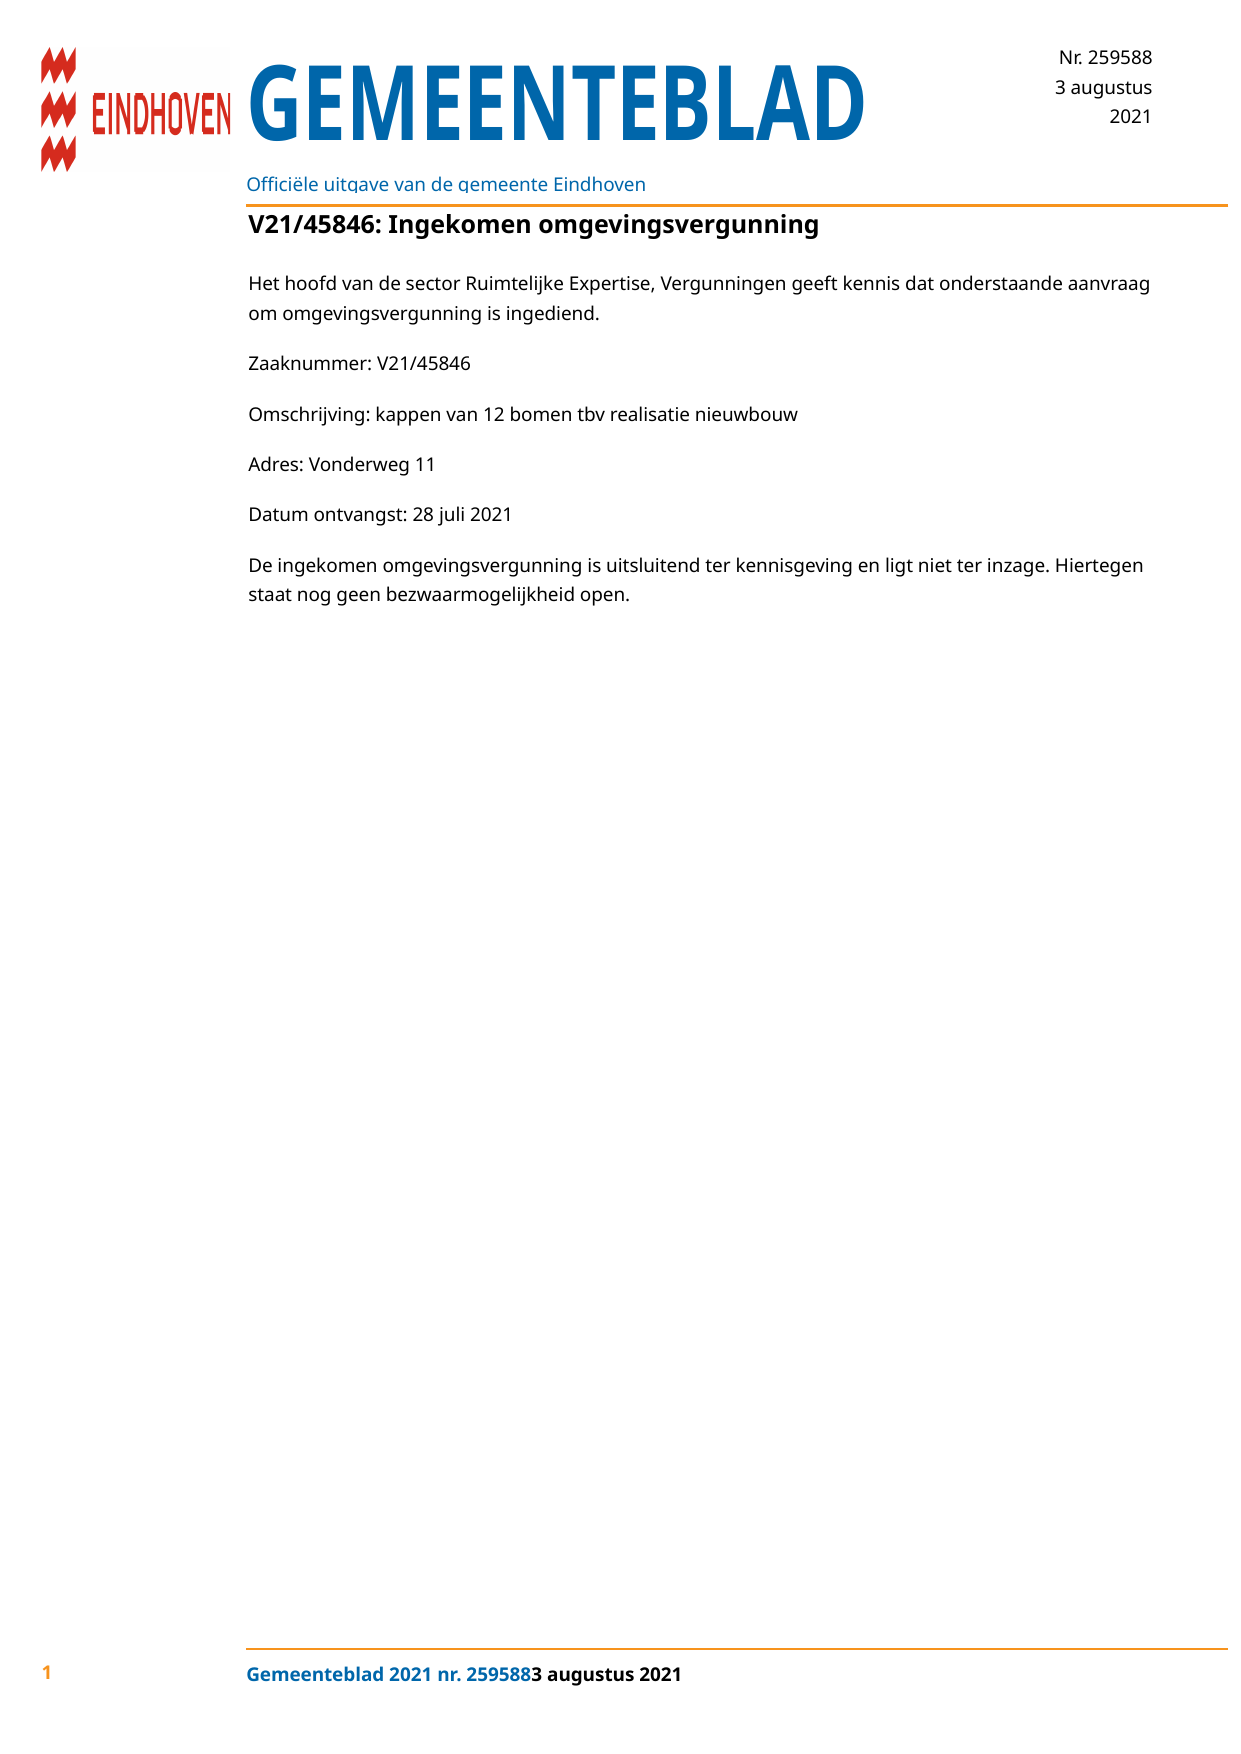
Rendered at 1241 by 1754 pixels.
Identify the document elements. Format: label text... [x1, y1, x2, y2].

text Datum ontvangst: 28 juli 2021 [248, 502, 1152, 527]
text V21/45846: Ingekomen omgevingsvergunning [248, 207, 1152, 241]
text Adres: Vonderweg 11 [248, 451, 1152, 477]
text De ingekomen omgevingsvergunning is uitsluitend ter kennisgeving en ligt niet ter inzage. Hiertegen staat nog geen bezwaarmogelijkheid open. [248, 552, 1152, 607]
text Zaaknummer: V21/45846 [248, 350, 1152, 376]
text Omschrijving: kappen van 12 bomen tbv realisatie nieuwbouw [248, 401, 1152, 426]
text Het hoofd van de sector Ruimtelijke Expertise, Vergunningen geeft kennis dat onderstaande aanvraag om omgevingsvergunning is ingediend. [248, 270, 1152, 326]
picture [41, 47, 231, 172]
